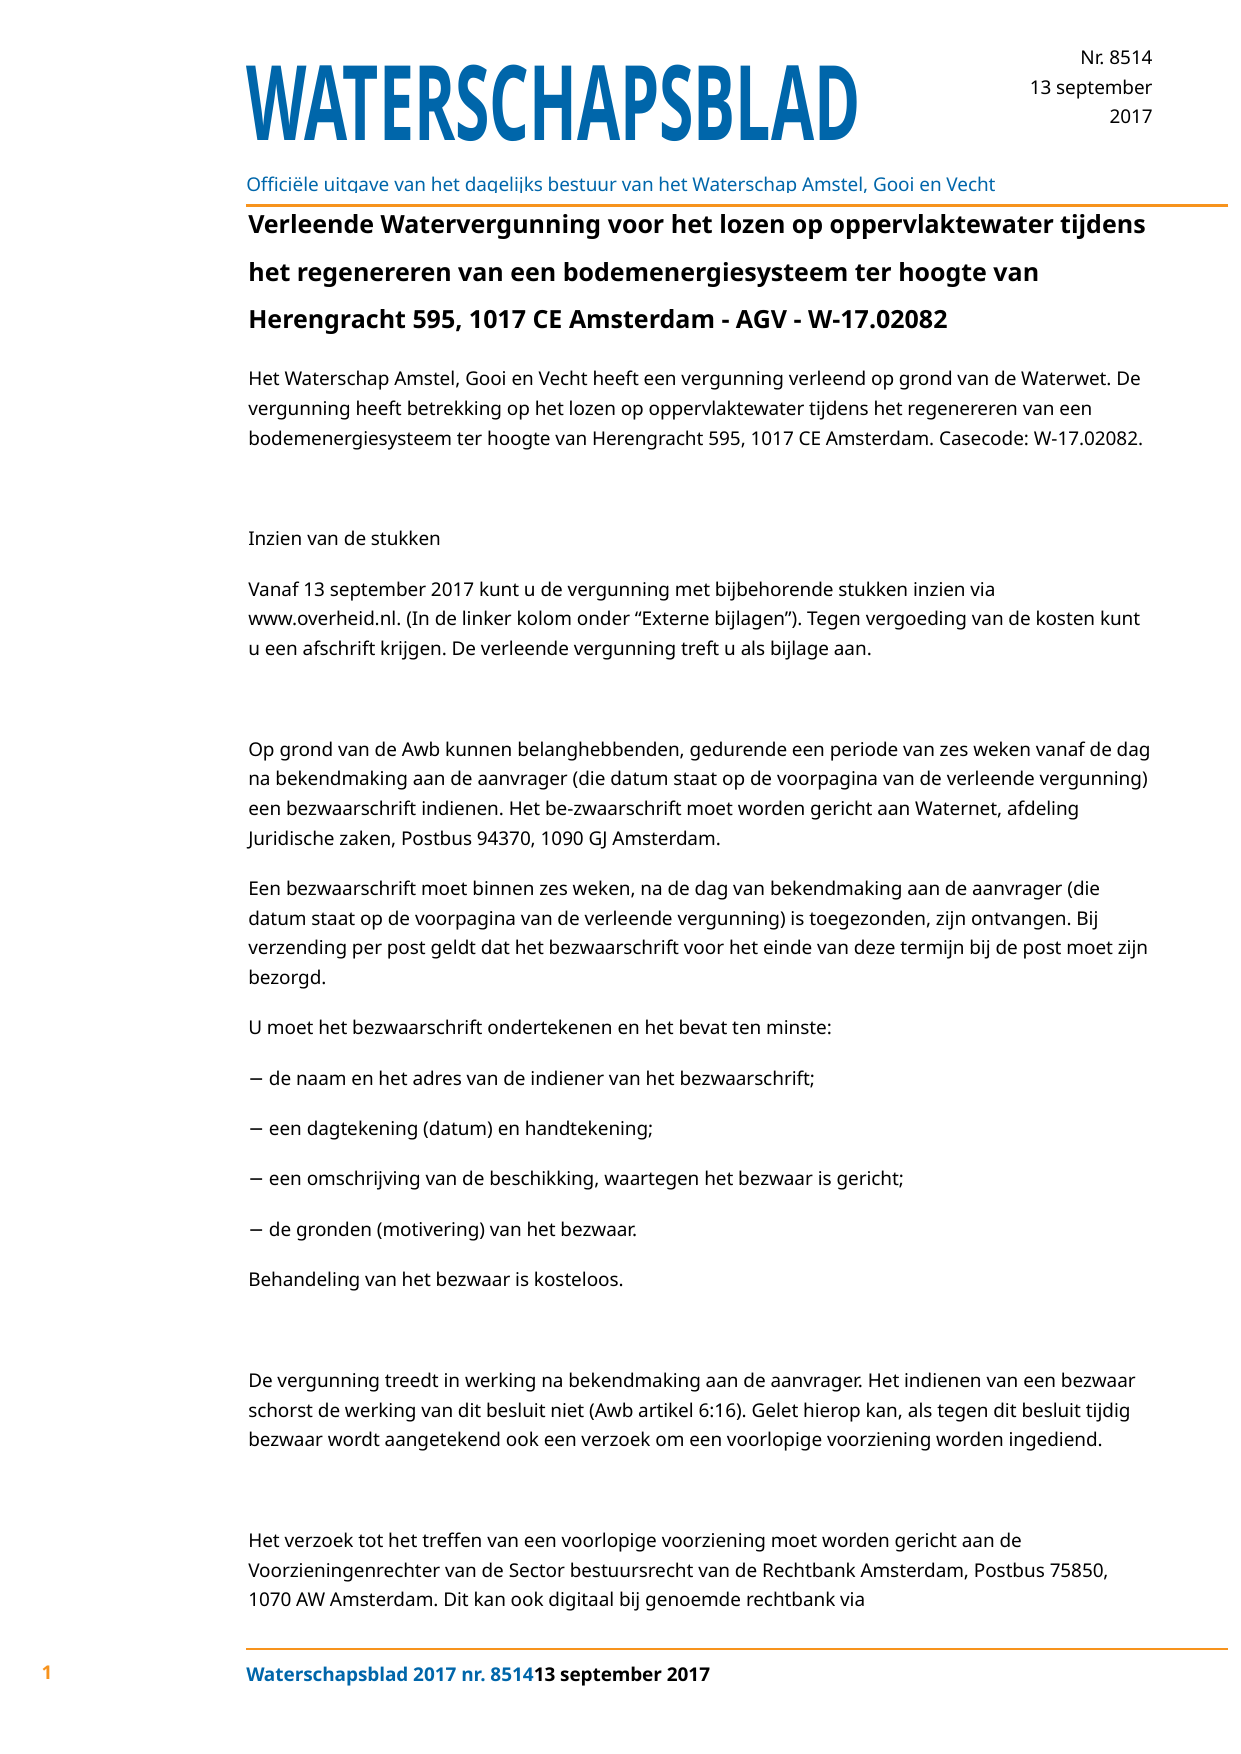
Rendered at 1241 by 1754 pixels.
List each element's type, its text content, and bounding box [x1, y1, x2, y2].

text Inzien van de stukken [248, 526, 1152, 551]
text − een dagtekening (datum) en handtekening; [248, 1115, 1152, 1141]
text Het Waterschap Amstel, Gooi en Vecht heeft een vergunning verleend op grond van de Waterwet. De vergunning heeft betrekking op het lozen op oppervlaktewater tijdens het regenereren van een bodemenergiesysteem ter hoogte van Herengracht 595, 1017 CE Amsterdam. Casecode: W-17.02082. [248, 366, 1152, 450]
text De vergunning treedt in werking na bekendmaking aan de aanvrager. Het indienen van een bezwaar schorst de werking van dit besluit niet (Awb artikel 6:16). Gelet hierop kan, als tegen dit besluit tijdig bezwaar wordt aangetekend ook een verzoek om een voorlopige voorziening worden ingediend. [248, 1367, 1152, 1452]
text − een omschrijving van de beschikking, waartegen het bezwaar is gericht; [248, 1166, 1152, 1191]
text Vanaf 13 september 2017 kunt u de vergunning met bijbehorende stukken inzien via www.overheid.nl. (In de linker kolom onder “Externe bijlagen”). Tegen vergoeding van de kosten kunt u een afschrift krijgen. De verleende vergunning treft u als bijlage aan. [248, 576, 1152, 661]
picture [41, 47, 231, 172]
text − de naam en het adres van de indiener van het bezwaarschrift; [248, 1065, 1152, 1090]
text Verleende Watervergunning voor het lozen op oppervlaktewater tijdens het regenereren van een bodemenergiesysteem ter hoogte van Herengracht 595, 1017 CE Amsterdam - AGV - W-17.02082 [248, 207, 1152, 336]
text Een bezwaarschrift moet binnen zes weken, na de dag van bekendmaking aan de aanvrager (die datum staat op de voorpagina van de verleende vergunning) is toegezonden, zijn ontvangen. Bij verzending per post geldt dat het bezwaarschrift voor het einde van deze termijn bij de post moet zijn bezorgd. [248, 875, 1152, 989]
text U moet het bezwaarschrift ondertekenen en het bevat ten minste: [248, 1014, 1152, 1040]
text − de gronden (motivering) van het bezwaar. [248, 1216, 1152, 1242]
text Op grond van de Awb kunnen belanghebbenden, gedurende een periode van zes weken vanaf de dag na bekendmaking aan de aanvrager (die datum staat op de voorpagina van de verleende vergunning) een bezwaarschrift indienen. Het be-zwaarschrift moet worden gericht aan Waternet, afdeling Juridische zaken, Postbus 94370, 1090 GJ Amsterdam. [248, 736, 1152, 850]
text Het verzoek tot het treffen van een voorlopige voorziening moet worden gericht aan de Voorzieningenrechter van de Sector bestuursrecht van de Rechtbank Amsterdam, Postbus 75850, 1070 AW Amsterdam. Dit kan ook digitaal bij genoemde rechtbank via [248, 1527, 1152, 1612]
text Behandeling van het bezwaar is kosteloos. [248, 1266, 1152, 1292]
